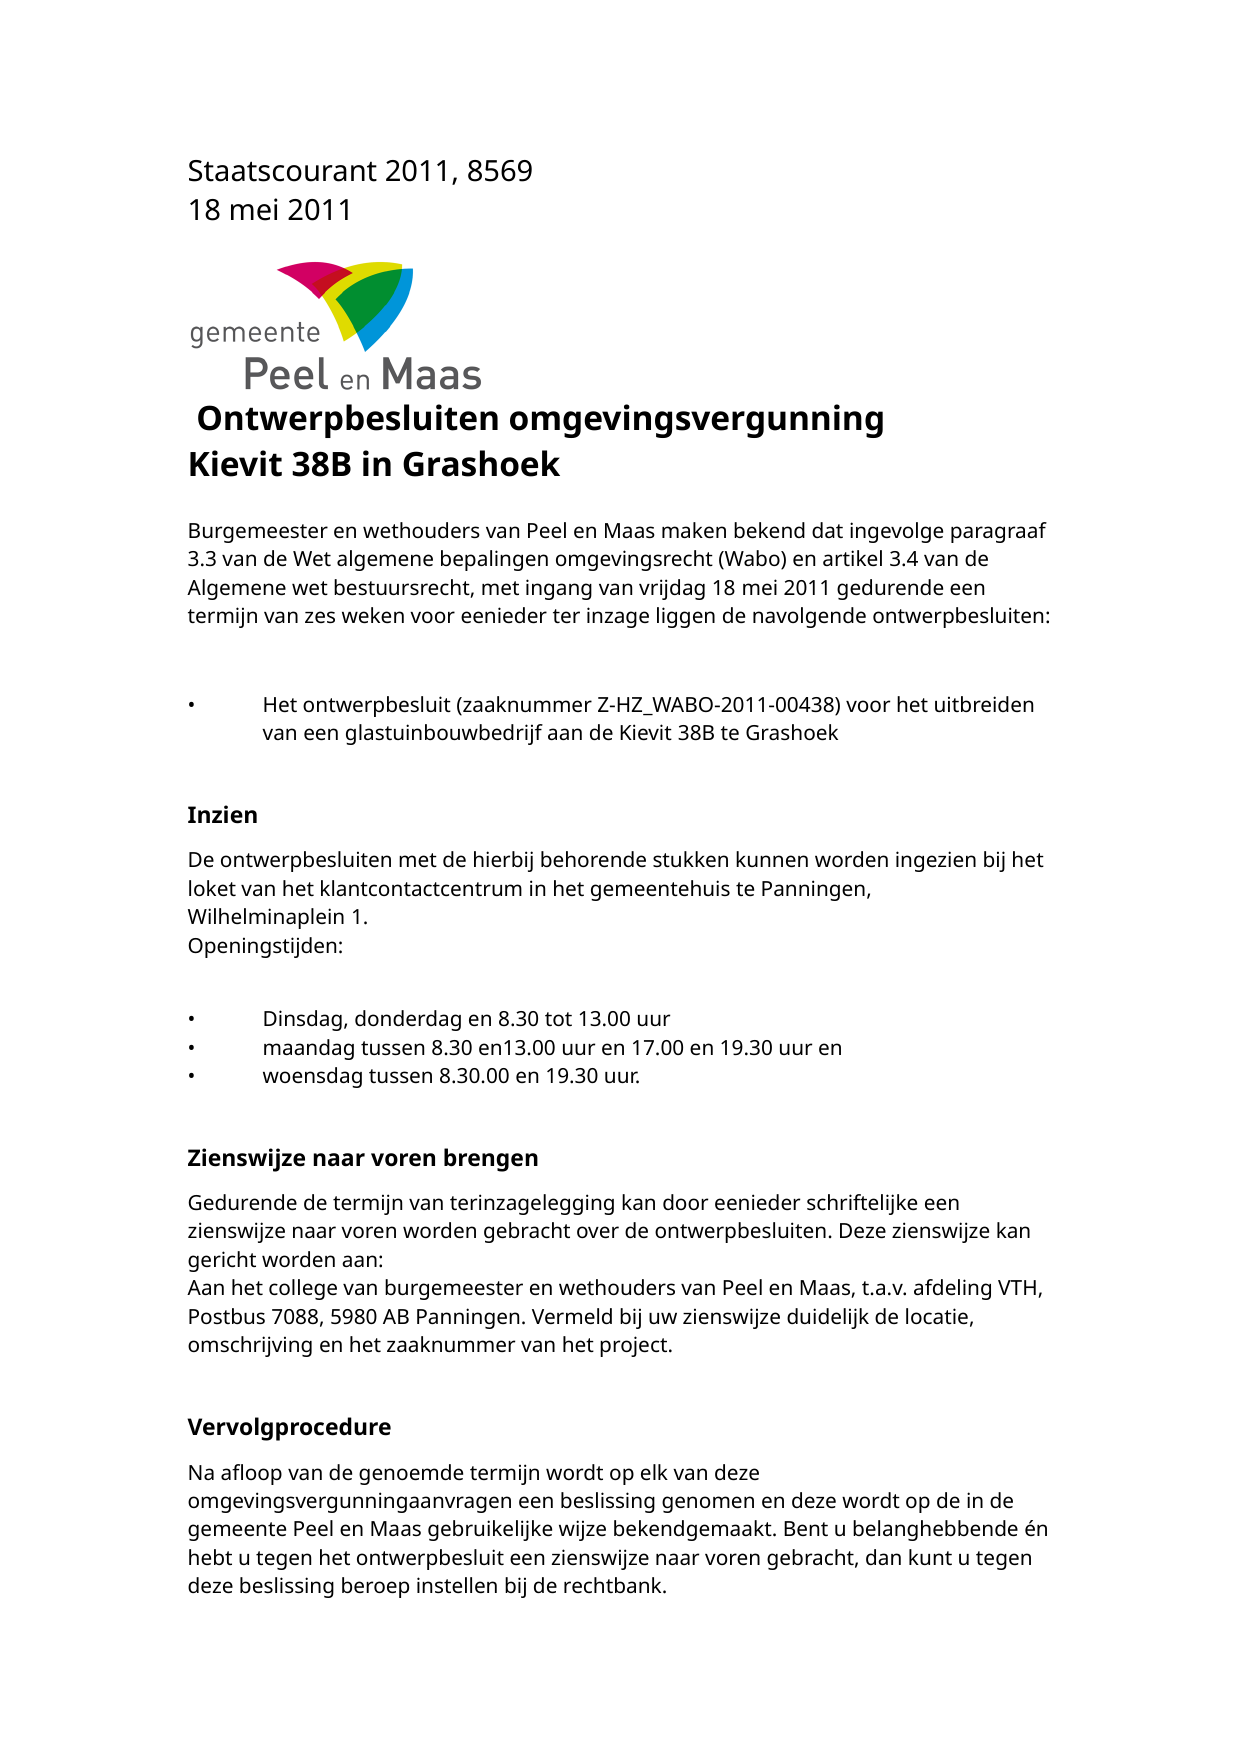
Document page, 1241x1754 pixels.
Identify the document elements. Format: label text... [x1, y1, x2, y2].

text 18 mei 2011 [187, 190, 1053, 229]
list maandag tussen 8.30 en13.00 uur en 17.00 en 19.30 uur en [187, 1033, 1053, 1061]
subtitle Vervolgprocedure [187, 1411, 1053, 1443]
subtitle Ontwerpbesluiten omgevingsvergunning Kievit 38B in Grashoek [187, 271, 1053, 486]
text Staatscourant 2011, 8569 [187, 150, 1053, 190]
subtitle Zienswijze naar voren brengen [187, 1142, 1053, 1173]
list Het ontwerpbesluit (zaaknummer Z-HZ_WABO-2011-00438) voor het uitbreiden van een glastuinbouwbedrijf aan de Kievit 38B te Grashoek [187, 690, 1053, 747]
text Gedurende de termijn van terinzagelegging kan door eenieder schriftelijke een zienswijze naar voren worden gebracht over de ontwerpbesluiten. Deze zienswijze kan gericht worden aan: [187, 1188, 1053, 1273]
subtitle Inzien [187, 799, 1053, 830]
text Na afloop van de genoemde termijn wordt op elk van deze omgevingsvergunningaanvragen een beslissing genomen en deze wordt op de in de gemeente Peel en Maas gebruikelijke wijze bekendgemaakt. Bent u belanghebbende én hebt u tegen het ontwerpbesluit een zienswijze naar voren gebracht, dan kunt u tegen deze beslissing beroep instellen bij de rechtbank. [187, 1458, 1053, 1600]
list woensdag tussen 8.30.00 en 19.30 uur. [187, 1061, 1053, 1089]
list Dinsdag, donderdag en 8.30 tot 13.00 uur [187, 1004, 1053, 1033]
picture [187, 258, 484, 395]
text De ontwerpbesluiten met de hierbij behorende stukken kunnen worden ingezien bij het loket van het klantcontactcentrum in het gemeentehuis te Panningen, Wilhelminaplein 1. [187, 845, 1053, 931]
text Aan het college van burgemeester en wethouders van Peel en Maas, t.a.v. afdeling VTH, Postbus 7088, 5980 AB Panningen. Vermeld bij uw zienswijze duidelijk de locatie, omschrijving en het zaaknummer van het project. [187, 1273, 1053, 1359]
text Openingstijden: [187, 931, 1053, 959]
text Burgemeester en wethouders van Peel en Maas maken bekend dat ingevolge paragraaf 3.3 van de Wet algemene bepalingen omgevingsrecht (Wabo) en artikel 3.4 van de Algemene wet bestuursrecht, met ingang van vrijdag 18 mei 2011 gedurende een termijn van zes weken voor eenieder ter inzage liggen de navolgende ontwerpbesluiten: [187, 516, 1053, 630]
